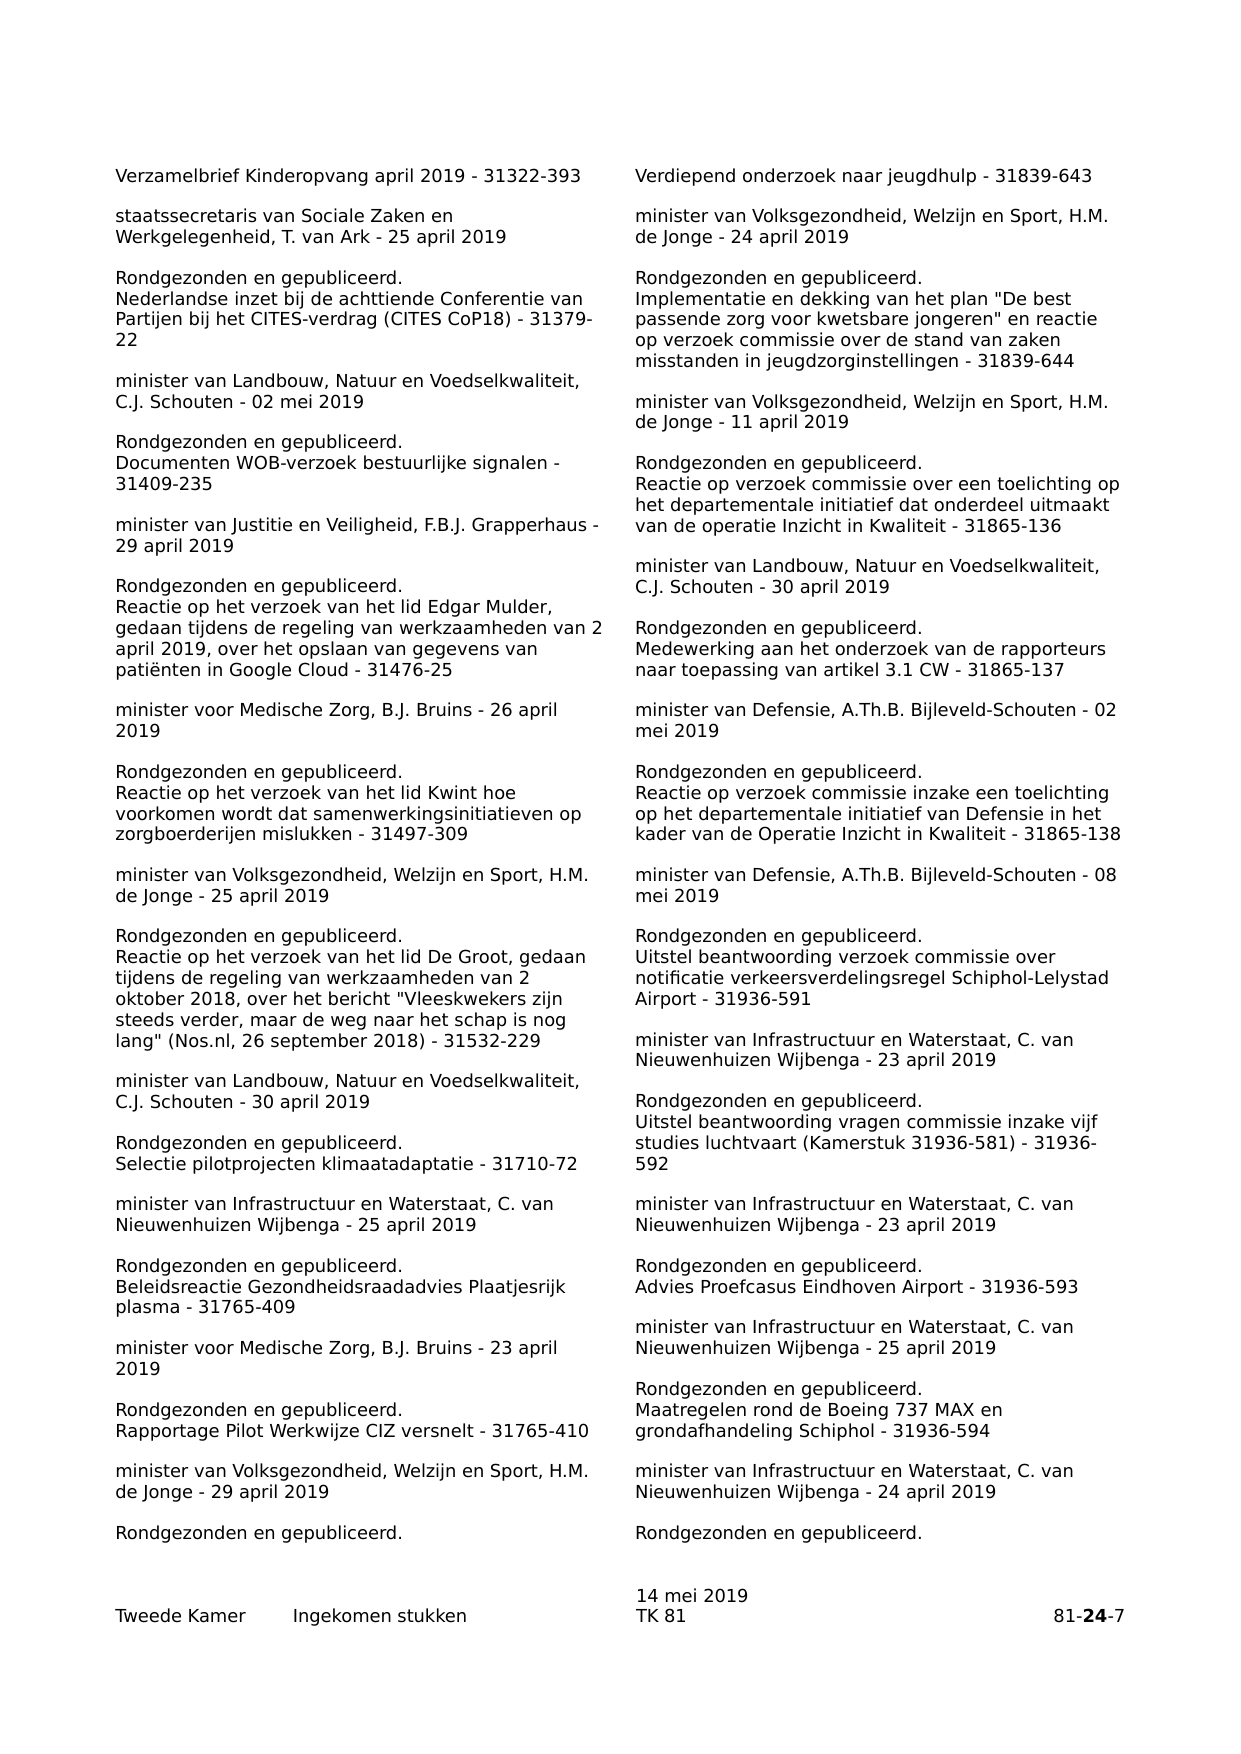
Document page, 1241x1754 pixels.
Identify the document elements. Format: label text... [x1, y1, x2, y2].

text minister van Justitie en Veiligheid, F.B.J. Grapperhaus - 29 april 2019 [115, 515, 605, 556]
text Rondgezonden en gepubliceerd. [635, 1091, 1125, 1112]
text minister van Infrastructuur en Waterstaat, C. van Nieuwenhuizen Wijbenga - 23 april 2019 [635, 1194, 1125, 1236]
text Maatregelen rond de Boeing 737 MAX en grondafhandeling Schiphol - 31936-594 [635, 1399, 1125, 1441]
text Rondgezonden en gepubliceerd. [115, 762, 605, 782]
text Reactie op het verzoek van het lid Kwint hoe voorkomen wordt dat samenwerkingsinitiatieven op zorgboerderijen mislukken - 31497-309 [115, 782, 605, 845]
text minister van Landbouw, Natuur en Voedselkwaliteit, C.J. Schouten - 30 april 2019 [635, 556, 1125, 598]
text Rondgezonden en gepubliceerd. [635, 926, 1125, 947]
text minister van Volksgezondheid, Welzijn en Sport, H.M. de Jonge - 24 april 2019 [635, 206, 1125, 248]
text Reactie op verzoek commissie over een toelichting op het departementale initiatief dat onderdeel uitmaakt van de operatie Inzicht in Kwaliteit - 31865-136 [635, 474, 1125, 536]
text Reactie op het verzoek van het lid Edgar Mulder, gedaan tijdens de regeling van werkzaamheden van 2 april 2019, over het opslaan van gegevens van patiënten in Google Cloud - 31476-25 [115, 597, 605, 680]
text Rondgezonden en gepubliceerd. [115, 1256, 605, 1276]
text Verdiepend onderzoek naar jeugdhulp - 31839-643 [635, 165, 1125, 186]
text minister van Volksgezondheid, Welzijn en Sport, H.M. de Jonge - 25 april 2019 [115, 865, 605, 906]
text Selectie pilotprojecten klimaatadaptatie - 31710-72 [115, 1153, 605, 1174]
text minister van Volksgezondheid, Welzijn en Sport, H.M. de Jonge - 11 april 2019 [635, 392, 1125, 433]
text Rondgezonden en gepubliceerd. [635, 1256, 1125, 1276]
text Rondgezonden en gepubliceerd. [635, 268, 1125, 288]
text Rondgezonden en gepubliceerd. [635, 618, 1125, 638]
text Uitstel beantwoording vragen commissie inzake vijf studies luchtvaart (Kamerstuk 31936-581) - 31936-592 [635, 1112, 1125, 1174]
text minister van Defensie, A.Th.B. Bijleveld-Schouten - 02 mei 2019 [635, 700, 1125, 742]
text minister van Defensie, A.Th.B. Bijleveld-Schouten - 08 mei 2019 [635, 865, 1125, 906]
text Rondgezonden en gepubliceerd. [635, 1523, 1125, 1543]
text minister van Infrastructuur en Waterstaat, C. van Nieuwenhuizen Wijbenga - 24 april 2019 [635, 1461, 1125, 1503]
text Medewerking aan het onderzoek van de rapporteurs naar toepassing van artikel 3.1 CW - 31865-137 [635, 638, 1125, 680]
text staatssecretaris van Sociale Zaken en Werkgelegenheid, T. van Ark - 25 april 2019 [115, 206, 605, 248]
text Beleidsreactie Gezondheidsraadadvies Plaatjesrijk plasma - 31765-409 [115, 1276, 605, 1318]
text Rapportage Pilot Werkwijze CIZ versnelt - 31765-410 [115, 1420, 605, 1441]
text Rondgezonden en gepubliceerd. [635, 453, 1125, 474]
text Rondgezonden en gepubliceerd. [115, 268, 605, 288]
text Uitstel beantwoording verzoek commissie over notificatie verkeersverdelingsregel Schiphol-Lelystad Airport - 31936-591 [635, 947, 1125, 1009]
text Reactie op het verzoek van het lid De Groot, gedaan tijdens de regeling van werkzaamheden van 2 oktober 2018, over het bericht "Vleeskwekers zijn steeds verder, maar de weg naar het schap is nog lang" (Nos.nl, 26 september 2018) - 31532-229 [115, 947, 605, 1051]
text Rondgezonden en gepubliceerd. [115, 1523, 605, 1543]
text Verzamelbrief Kinderopvang april 2019 - 31322-393 [115, 165, 605, 186]
text Rondgezonden en gepubliceerd. [635, 762, 1125, 782]
text minister van Landbouw, Natuur en Voedselkwaliteit, C.J. Schouten - 02 mei 2019 [115, 371, 605, 412]
text Nederlandse inzet bij de achttiende Conferentie van Partijen bij het CITES-verdrag (CITES CoP18) - 31379-22 [115, 288, 605, 351]
text minister voor Medische Zorg, B.J. Bruins - 23 april 2019 [115, 1338, 605, 1379]
text Rondgezonden en gepubliceerd. [115, 432, 605, 453]
text Rondgezonden en gepubliceerd. [115, 576, 605, 597]
text minister voor Medische Zorg, B.J. Bruins - 26 april 2019 [115, 700, 605, 742]
text Implementatie en dekking van het plan "De best passende zorg voor kwetsbare jongeren" en reactie op verzoek commissie over de stand van zaken misstanden in jeugdzorginstellingen - 31839-644 [635, 288, 1125, 372]
text Reactie op verzoek commissie inzake een toelichting op het departementale initiatief van Defensie in het kader van de Operatie Inzicht in Kwaliteit - 31865-138 [635, 782, 1125, 845]
text minister van Infrastructuur en Waterstaat, C. van Nieuwenhuizen Wijbenga - 25 april 2019 [635, 1317, 1125, 1359]
text Rondgezonden en gepubliceerd. [115, 1399, 605, 1420]
text minister van Volksgezondheid, Welzijn en Sport, H.M. de Jonge - 29 april 2019 [115, 1461, 605, 1503]
text Advies Proefcasus Eindhoven Airport - 31936-593 [635, 1276, 1125, 1297]
text Documenten WOB-verzoek bestuurlijke signalen - 31409-235 [115, 453, 605, 495]
text Rondgezonden en gepubliceerd. [115, 926, 605, 947]
text Rondgezonden en gepubliceerd. [635, 1379, 1125, 1399]
text minister van Infrastructuur en Waterstaat, C. van Nieuwenhuizen Wijbenga - 23 april 2019 [635, 1029, 1125, 1071]
text minister van Infrastructuur en Waterstaat, C. van Nieuwenhuizen Wijbenga - 25 april 2019 [115, 1194, 605, 1236]
text Rondgezonden en gepubliceerd. [115, 1133, 605, 1153]
text minister van Landbouw, Natuur en Voedselkwaliteit, C.J. Schouten - 30 april 2019 [115, 1071, 605, 1113]
